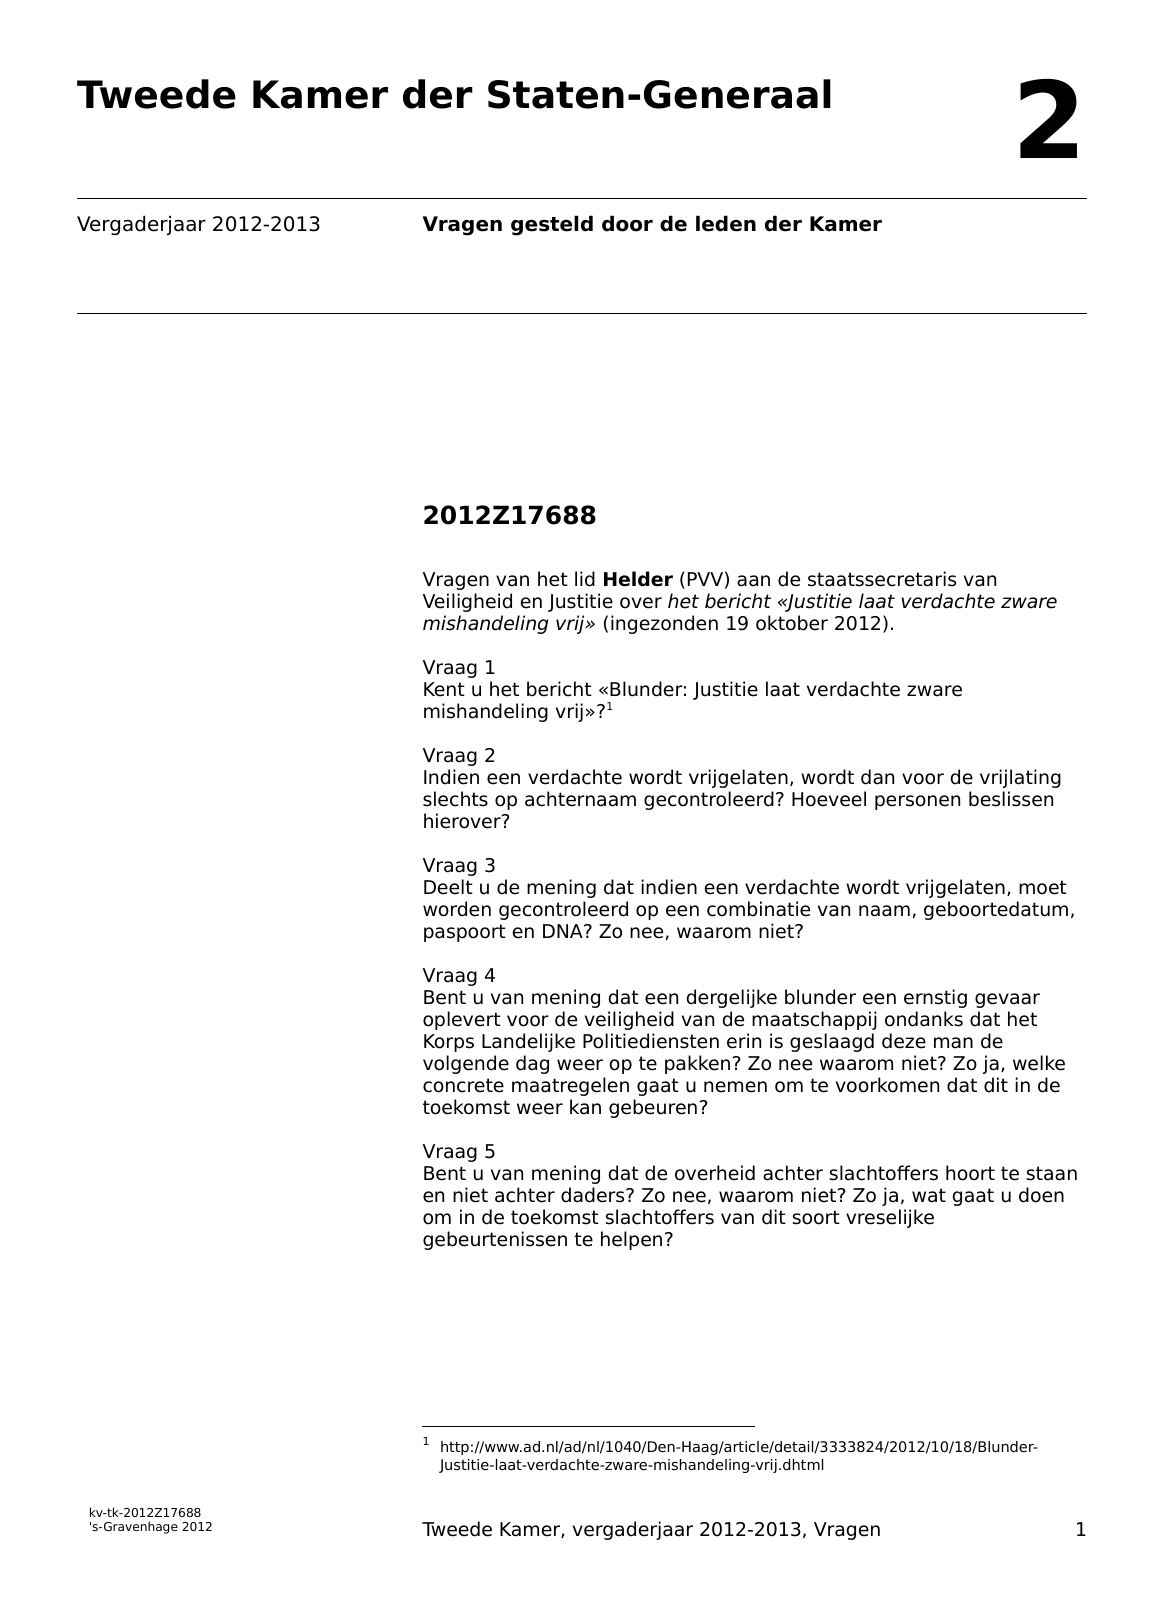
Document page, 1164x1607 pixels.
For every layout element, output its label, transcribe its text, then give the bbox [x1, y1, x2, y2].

text http://www.ad.nl/ad/nl/1040/Den-Haag/article/detail/3333824/2012/10/18/Blunder-Justitie-laat-verdachte-zware-mishandeling-vrij.dhtml [422, 1435, 1087, 1474]
text Deelt u de mening dat indien een verdachte wordt vrijgelaten, moet worden gecontroleerd op een combinatie van naam, geboortedatum, paspoort en DNA? Zo nee, waarom niet? [422, 877, 1087, 943]
text Vraag 1 [422, 657, 1087, 679]
table_cell Vergaderjaar 2012-2013 [77, 199, 422, 313]
table_cell Vragen gesteld door de leden der Kamer [422, 199, 1087, 313]
text Vraag 3 [422, 855, 1087, 877]
text 2012Z17688 [422, 501, 1087, 531]
table_header Tweede Kamer der Staten-Generaal [77, 59, 886, 198]
text Vraag 4 [422, 965, 1087, 987]
text Bent u van mening dat een dergelijke blunder een ernstig gevaar oplevert voor de veiligheid van de maatschappij ondanks dat het Korps Landelijke Politiediensten erin is geslaagd deze man de volgende dag weer op te pakken? Zo nee waarom niet? Zo ja, welke concrete maatregelen gaat u nemen om te voorkomen dat dit in de toekomst weer kan gebeuren? [422, 987, 1087, 1119]
text Bent u van mening dat de overheid achter slachtoffers hoort te staan en niet achter daders? Zo nee, waarom niet? Zo ja, wat gaat u doen om in de toekomst slachtoffers van dit soort vreselijke gebeurtenissen te helpen? [422, 1163, 1087, 1251]
text Vraag 2 [422, 745, 1087, 767]
text kv-tk-2012Z17688 [88, 1506, 323, 1520]
text Kent u het bericht «Blunder: Justitie laat verdachte zware mishandeling vrij»? [422, 679, 1087, 723]
text Vragen van het lid Helder (PVV) aan de staatssecretaris van Veiligheid en Justitie over het bericht «Justitie laat verdachte zware mishandeling vrij» (ingezonden 19 oktober 2012). [422, 569, 1087, 635]
table_header 2 [886, 59, 1087, 198]
text 's-Gravenhage 2012 [88, 1520, 323, 1534]
text Vraag 5 [422, 1141, 1087, 1163]
text Indien een verdachte wordt vrijgelaten, wordt dan voor de vrijlating slechts op achternaam gecontroleerd? Hoeveel personen beslissen hierover? [422, 767, 1087, 833]
